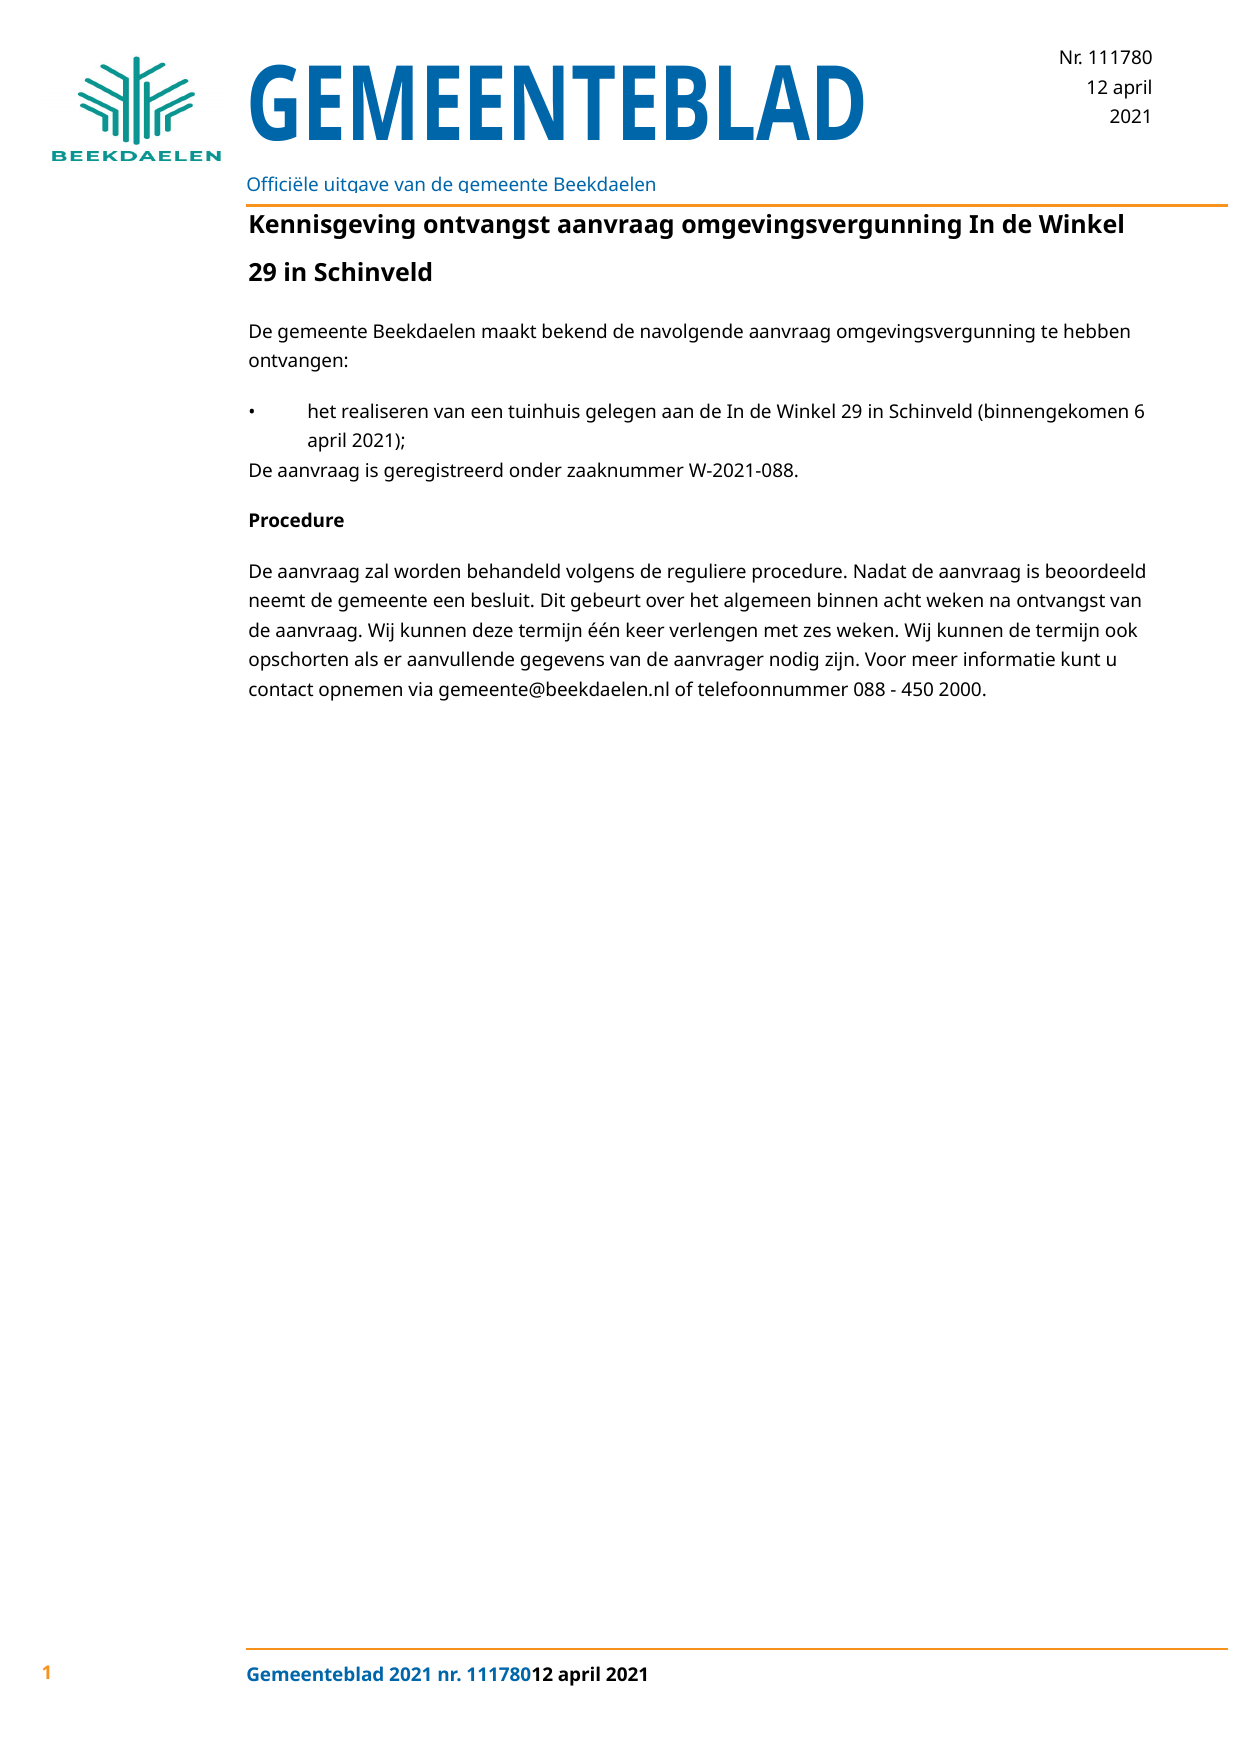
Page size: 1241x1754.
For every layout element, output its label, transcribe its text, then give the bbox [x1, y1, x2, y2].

text De gemeente Beekdaelen maakt bekend de navolgende aanvraag omgevingsvergunning te hebben ontvangen: [248, 318, 1152, 373]
text De aanvraag zal worden behandeld volgens de reguliere procedure. Nadat de aanvraag is beoordeeld neemt de gemeente een besluit. Dit gebeurt over het algemeen binnen acht weken na ontvangst van de aanvraag. Wij kunnen deze termijn één keer verlengen met zes weken. Wij kunnen de termijn ook opschorten als er aanvullende gegevens van de aanvrager nodig zijn. Voor meer informatie kunt u contact opnemen via gemeente@beekdaelen.nl of telefoonnummer 088 - 450 2000. [248, 558, 1152, 702]
text Kennisgeving ontvangst aanvraag omgevingsvergunning In de Winkel 29 in Schinveld [248, 207, 1152, 288]
list het realiseren van een tuinhuis gelegen aan de In de Winkel 29 in Schinveld (binnengekomen 6 april 2021); [248, 398, 1152, 453]
text Procedure [248, 507, 1152, 533]
picture [41, 47, 231, 172]
text De aanvraag is geregistreerd onder zaaknummer W-2021-088. [248, 457, 1152, 483]
